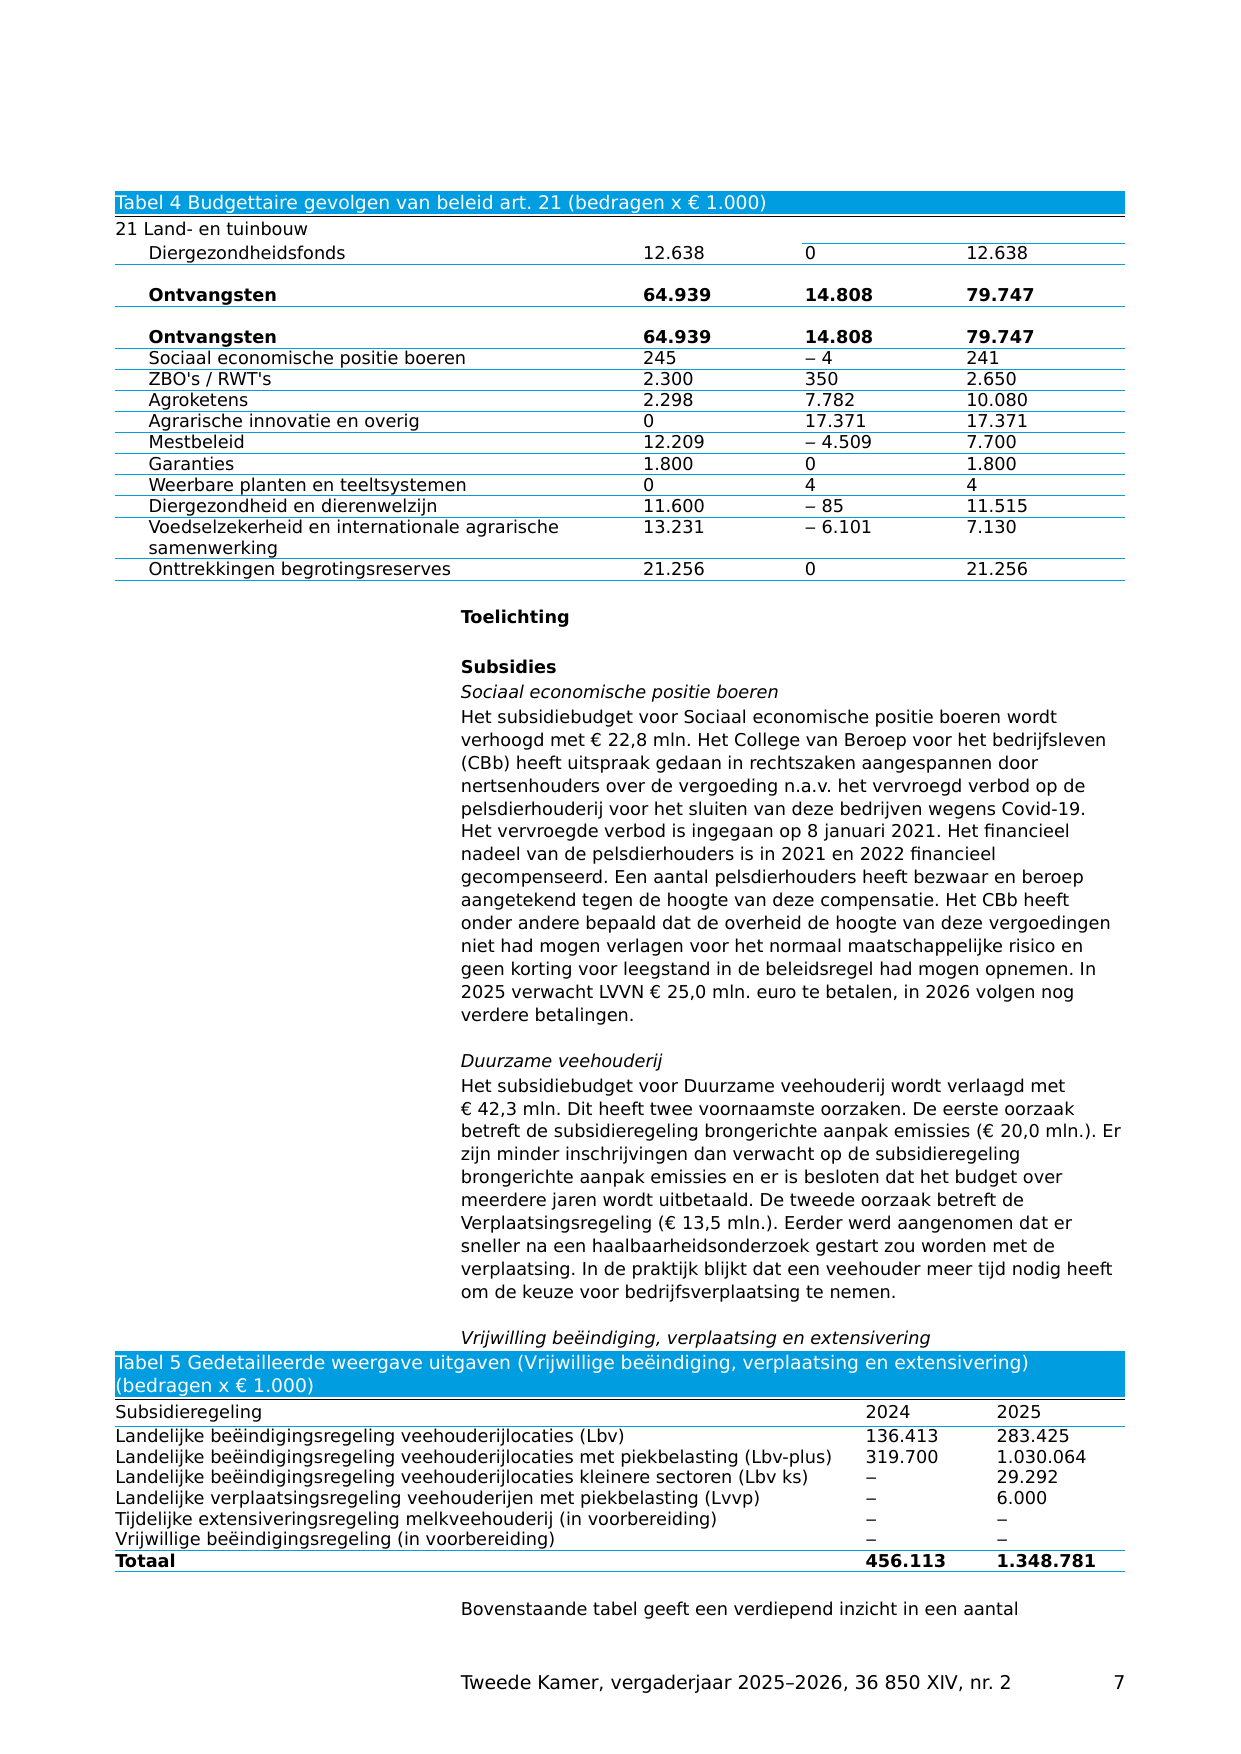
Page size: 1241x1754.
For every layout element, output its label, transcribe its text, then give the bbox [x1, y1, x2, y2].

table_cell ‒ [994, 1529, 1125, 1550]
table_cell ‒ [863, 1488, 993, 1509]
table_cell [115, 391, 145, 411]
table_cell ‒ 6.101 [802, 518, 963, 558]
table_cell 1.800 [640, 454, 802, 474]
table_cell 7.130 [963, 518, 1125, 558]
table_cell Vrijwillige beëindigingsregeling (in voorbereiding) [115, 1529, 862, 1550]
table_cell 6.000 [994, 1488, 1125, 1509]
table_cell 10.080 [963, 391, 1125, 411]
table_cell 29.292 [994, 1468, 1125, 1488]
table_cell 14.808 [802, 285, 963, 306]
table_cell [115, 496, 145, 517]
table_cell 79.747 [963, 285, 1125, 306]
table_cell 11.515 [963, 496, 1125, 517]
table_cell 2.298 [640, 391, 802, 411]
table_cell Tijdelijke extensiveringsregeling melkveehouderij (in voorbereiding) [115, 1509, 862, 1529]
table_cell 241 [963, 349, 1125, 368]
text Bovenstaande tabel geeft een verdiepend inzicht in een aantal [461, 1597, 1125, 1619]
table_cell [963, 307, 1125, 327]
table_cell 12.638 [963, 244, 1125, 264]
table_cell Voedselzekerheid en internationale agrarische samenwerking [145, 518, 640, 558]
table_cell [115, 265, 145, 285]
table_cell 13.231 [640, 518, 802, 558]
table_cell ‒ 85 [802, 496, 963, 517]
table_cell 17.371 [802, 412, 963, 432]
table_cell [115, 412, 145, 432]
table_cell ‒ 4 [802, 349, 963, 368]
table_cell [115, 433, 145, 453]
table_cell Mestbeleid [145, 433, 640, 453]
table_cell 1.030.064 [994, 1447, 1125, 1467]
table_cell 0 [802, 454, 963, 474]
table_cell [802, 307, 963, 327]
table_cell 7.782 [802, 391, 963, 411]
table_cell [115, 475, 145, 495]
table_cell [640, 265, 802, 285]
table_cell ‒ 4.509 [802, 433, 963, 453]
table_cell Onttrekkingen begrotingsreserves [145, 559, 640, 579]
table_cell [115, 307, 145, 327]
table_cell Agroketens [145, 391, 640, 411]
table_cell 21.256 [640, 559, 802, 579]
table_cell Landelijke beëindigingsregeling veehouderijlocaties kleinere sectoren (Lbv ks) [115, 1468, 862, 1488]
text Het subsidiebudget voor Sociaal economische positie boeren wordt verhoogd met € 22,8 mln. Het College van Beroep voor het bedrijfsleven (CBb) heeft uitspraak gedaan in rechtszaken aangespannen door nertsenhouders over de vergoeding n.a.v. het vervroegd verbod op de pelsdierhouderij voor het sluiten van deze bedrijven wegens Covid-19. Het vervroegde verbod is ingegaan op 8 januari 2021. Het financieel nadeel van de pelsdierhouders is in 2021 en 2022 financieel gecompenseerd. Een aantal pelsdierhouders heeft bezwaar en beroep aangetekend tegen de hoogte van deze compensatie. Het CBb heeft onder andere bepaald dat de overheid de hoogte van deze vergoedingen niet had mogen verlagen voor het normaal maatschappelijke risico en geen korting voor leegstand in de beleidsregel had mogen opnemen. In 2025 verwacht LVVN € 25,0 mln. euro te betalen, in 2026 volgen nog verdere betalingen. [461, 705, 1125, 1026]
table_cell 245 [640, 349, 802, 368]
table_cell Totaal [115, 1551, 862, 1571]
table_cell Landelijke verplaatsingsregeling veehouderijen met piekbelasting (Lvvp) [115, 1488, 862, 1509]
table_cell 64.939 [640, 285, 802, 306]
table_cell [640, 307, 802, 327]
table_cell 350 [802, 370, 963, 390]
table_cell 2025 [994, 1400, 1125, 1426]
table_cell 283.425 [994, 1427, 1125, 1447]
table_cell 21 Land- en tuinbouw [115, 217, 802, 243]
table_cell 2024 [863, 1400, 993, 1426]
table_cell 4 [963, 475, 1125, 495]
table_cell Landelijke beëindigingsregeling veehouderijlocaties (Lbv) [115, 1427, 862, 1447]
table_cell [115, 243, 145, 264]
table_cell Ontvangsten [145, 327, 640, 347]
table_cell 0 [640, 475, 802, 495]
table_cell 1.348.781 [994, 1551, 1125, 1571]
table_cell [963, 265, 1125, 285]
text Duurzame veehouderij [461, 1049, 1125, 1072]
text Vrijwilling beëindiging, verplaatsing en extensivering [461, 1326, 1125, 1349]
table_cell 11.600 [640, 496, 802, 517]
table_cell [115, 518, 145, 558]
table_cell Sociaal economische positie boeren [145, 349, 640, 368]
table_cell 17.371 [963, 412, 1125, 432]
table_cell [115, 559, 145, 579]
table_cell [115, 370, 145, 390]
table_cell 136.413 [863, 1427, 993, 1447]
table_cell 79.747 [963, 327, 1125, 347]
table_cell 12.638 [640, 243, 802, 264]
table_cell Agrarische innovatie en overig [145, 412, 640, 432]
table_cell 21.256 [963, 559, 1125, 579]
table_cell [115, 285, 145, 306]
table_cell 0 [640, 412, 802, 432]
table_cell Diergezondheidsfonds [145, 243, 640, 264]
text Het subsidiebudget voor Duurzame veehouderij wordt verlaagd met € 42,3 mln. Dit heeft twee voornaamste oorzaken. De eerste oorzaak betreft de subsidieregeling brongerichte aanpak emissies (€ 20,0 mln.). Er zijn minder inschrijvingen dan verwacht op de subsidieregeling brongerichte aanpak emissies en er is besloten dat het budget over meerdere jaren wordt uitbetaald. De tweede oorzaak betreft de Verplaatsingsregeling (€ 13,5 mln.). Eerder werd aangenomen dat er sneller na een haalbaarheidsonderzoek gestart zou worden met de verplaatsing. In de praktijk blijkt dat een veehouder meer tijd nodig heeft om de keuze voor bedrijfsverplaatsing te nemen. [461, 1074, 1125, 1303]
table_cell 1.800 [963, 454, 1125, 474]
table_cell 12.209 [640, 433, 802, 453]
table_cell ‒ [863, 1509, 993, 1529]
table_cell [145, 265, 640, 285]
table_cell 456.113 [863, 1551, 993, 1571]
table_cell Garanties [145, 454, 640, 474]
table_cell [115, 349, 145, 368]
table_cell 64.939 [640, 327, 802, 347]
table_cell ‒ [863, 1529, 993, 1550]
table_cell Diergezondheid en dierenwelzijn [145, 496, 640, 517]
text Subsidies [461, 655, 1125, 678]
text Toelichting [461, 605, 1125, 628]
table_cell Subsidieregeling [115, 1400, 862, 1426]
table_cell [145, 307, 640, 327]
table_cell [802, 217, 963, 243]
table_cell 14.808 [802, 327, 963, 347]
table_cell 7.700 [963, 433, 1125, 453]
table_cell 0 [802, 244, 963, 264]
table_cell ZBO's / RWT's [145, 370, 640, 390]
table_cell Ontvangsten [145, 285, 640, 306]
table_cell [963, 217, 1125, 243]
table_cell 4 [802, 475, 963, 495]
table_cell 319.700 [863, 1447, 993, 1467]
table_cell [802, 265, 963, 285]
table_cell [115, 454, 145, 474]
table_cell Landelijke beëindigingsregeling veehouderijlocaties met piekbelasting (Lbv-plus) [115, 1447, 862, 1467]
table_cell ‒ [863, 1468, 993, 1488]
table_cell [115, 327, 145, 347]
table_cell Weerbare planten en teeltsystemen [145, 475, 640, 495]
text Sociaal economische positie boeren [461, 680, 1125, 703]
table_cell 2.650 [963, 370, 1125, 390]
table_cell 0 [802, 559, 963, 579]
table_cell ‒ [994, 1509, 1125, 1529]
table_cell 2.300 [640, 370, 802, 390]
